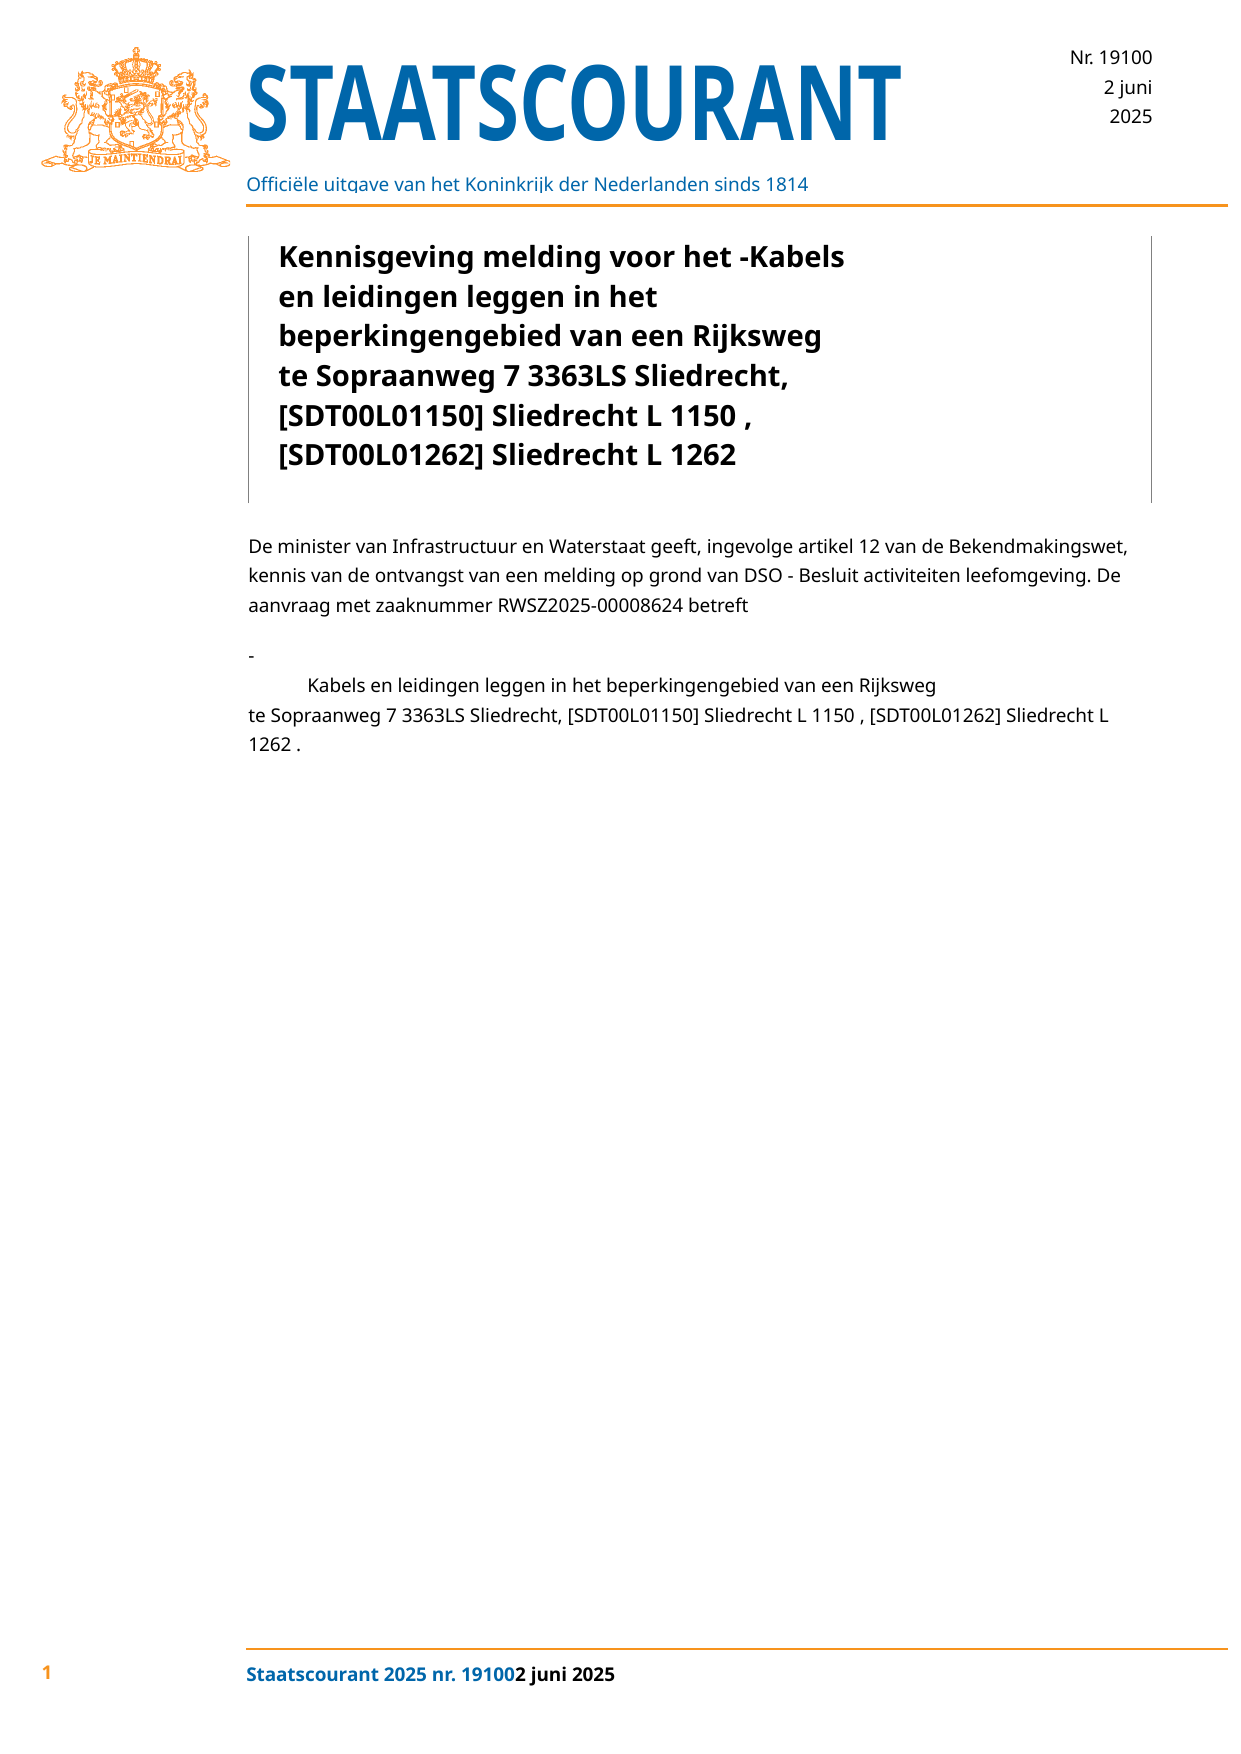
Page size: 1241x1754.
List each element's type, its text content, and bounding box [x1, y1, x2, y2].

table_header Kennisgeving melding voor het -Kabels en leidingen leggen in het beperkingengebied van een Rijksweg te Sopraanweg 7 3363LS Sliedrecht, [SDT00L01150] Sliedrecht L 1150 , [SDT00L01262] Sliedrecht L 1262 [249, 236, 850, 503]
table_header [1090, 236, 1151, 413]
text te Sopraanweg 7 3363LS Sliedrecht, [SDT00L01150] Sliedrecht L 1150 , [SDT00L01262] Sliedrecht L 1262 . [248, 702, 1152, 757]
table_header [850, 236, 912, 413]
text De minister van Infrastructuur en Waterstaat geeft, ingevolge artikel 12 van de Bekendmakingswet, kennis van de ontvangst van een melding op grond van DSO - Besluit activiteiten leefomgeving. De aanvraag met zaaknummer RWSZ2025-00008624 betreft [248, 533, 1152, 618]
picture [41, 47, 231, 172]
list Kabels en leidingen leggen in het beperkingengebied van een Rijksweg [248, 672, 1152, 698]
picture [912, 236, 1090, 414]
table_header [850, 414, 1151, 503]
